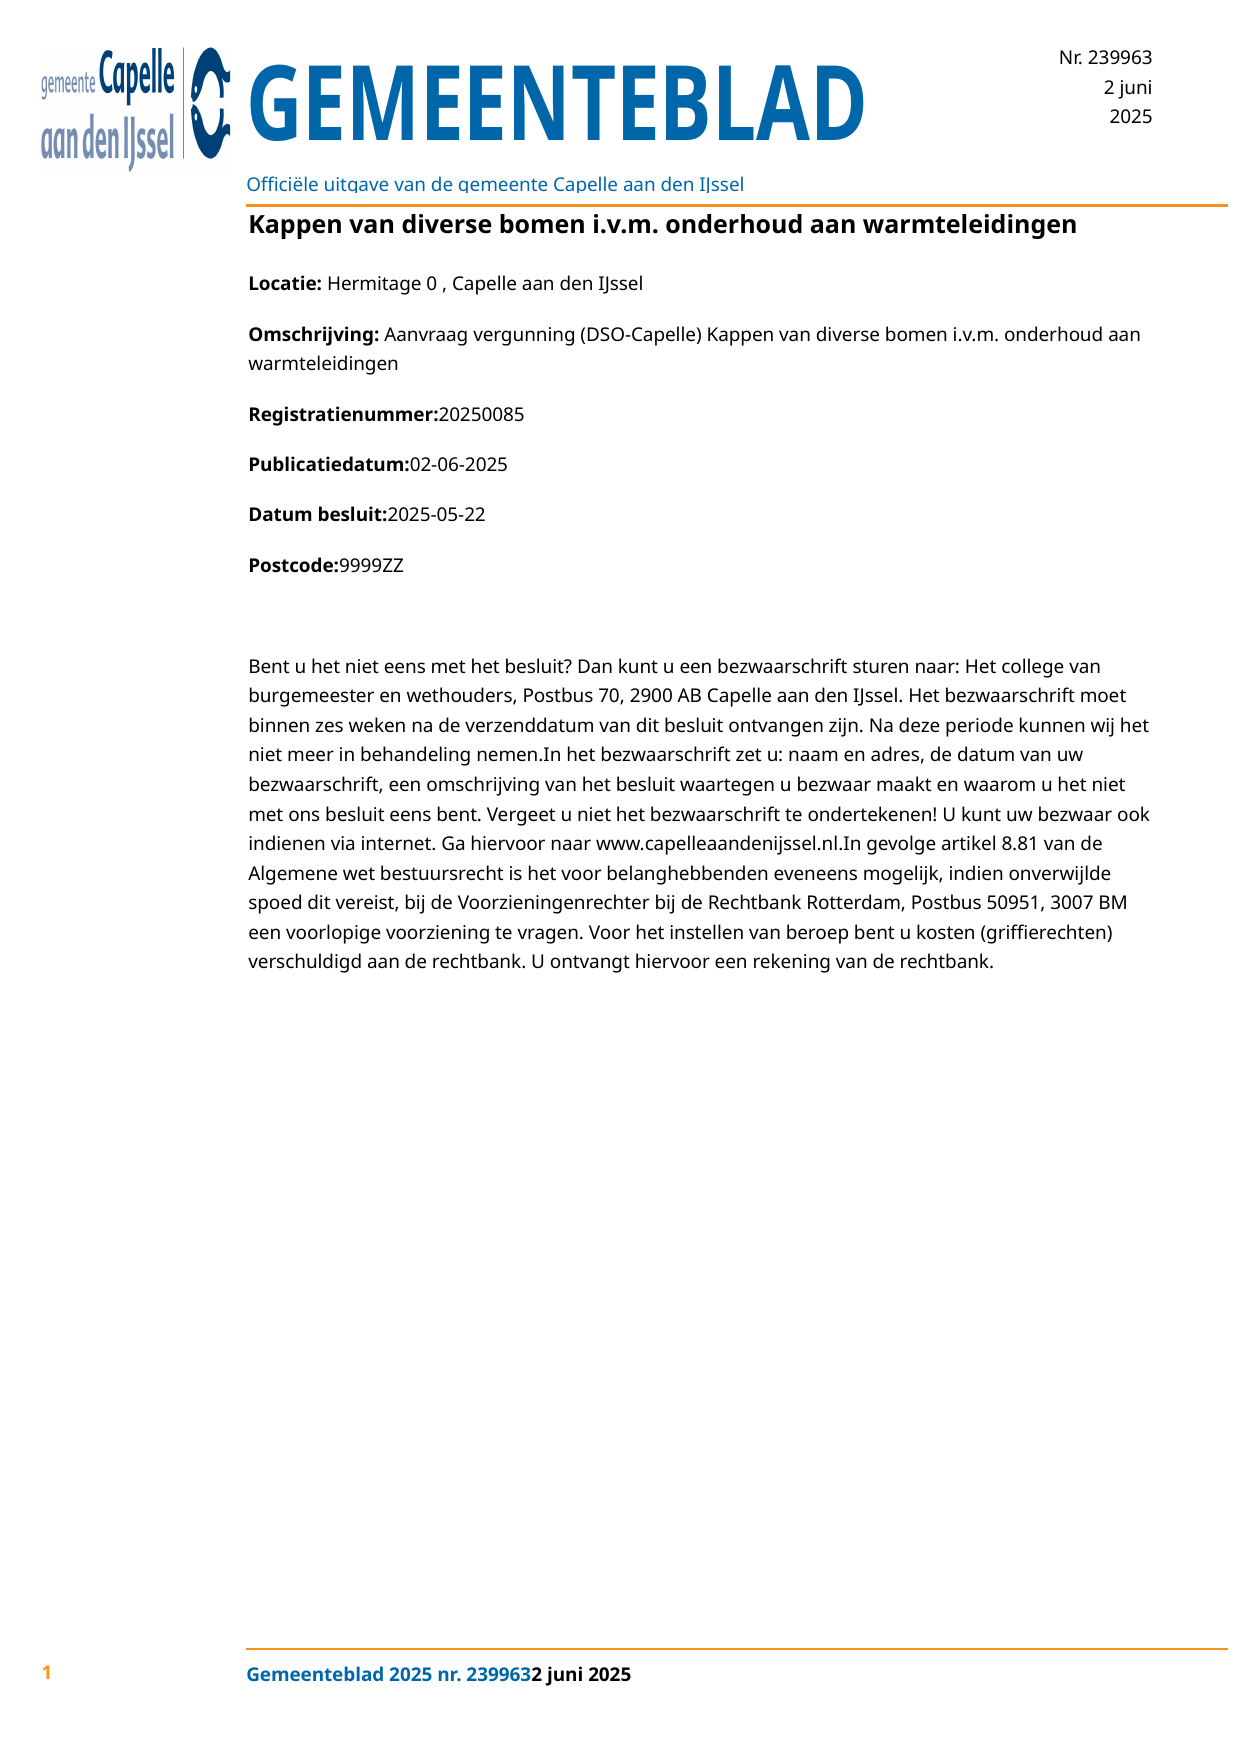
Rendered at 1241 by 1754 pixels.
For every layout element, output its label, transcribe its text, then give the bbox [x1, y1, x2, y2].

text Locatie: Hermitage 0 , Capelle aan den IJssel [248, 270, 1152, 296]
text Omschrijving: Aanvraag vergunning (DSO-Capelle) Kappen van diverse bomen i.v.m. onderhoud aan warmteleidingen [248, 321, 1152, 376]
text Publicatiedatum:02-06-2025 [248, 451, 1152, 477]
text Registratienummer:20250085 [248, 401, 1152, 426]
text Kappen van diverse bomen i.v.m. onderhoud aan warmteleidingen [248, 207, 1152, 241]
text Datum besluit:2025-05-22 [248, 502, 1152, 527]
text Postcode:9999ZZ [248, 552, 1152, 578]
picture [41, 47, 231, 172]
text Bent u het niet eens met het besluit? Dan kunt u een bezwaarschrift sturen naar: Het college van burgemeester en wethouders, Postbus 70, 2900 AB Capelle aan den IJssel. Het bezwaarschrift moet binnen zes weken na de verzenddatum van dit besluit ontvangen zijn. Na deze periode kunnen wij het niet meer in behandeling nemen.In het bezwaarschrift zet u: naam en adres, de datum van uw bezwaarschrift, een omschrijving van het besluit waartegen u bezwaar maakt en waarom u het niet met ons besluit eens bent. Vergeet u niet het bezwaarschrift te ondertekenen! U kunt uw bezwaar ook indienen via internet. Ga hiervoor naar www.capelleaandenijssel.nl.In gevolge artikel 8.81 van de Algemene wet bestuursrecht is het voor belanghebbenden eveneens mogelijk, indien onverwijlde spoed dit vereist, bij de Voorzieningenrechter bij de Rechtbank Rotterdam, Postbus 50951, 3007 BM een voorlopige voorziening te vragen. Voor het instellen van beroep bent u kosten (griffierechten) verschuldigd aan de rechtbank. U ontvangt hiervoor een rekening van de rechtbank. [248, 653, 1152, 974]
